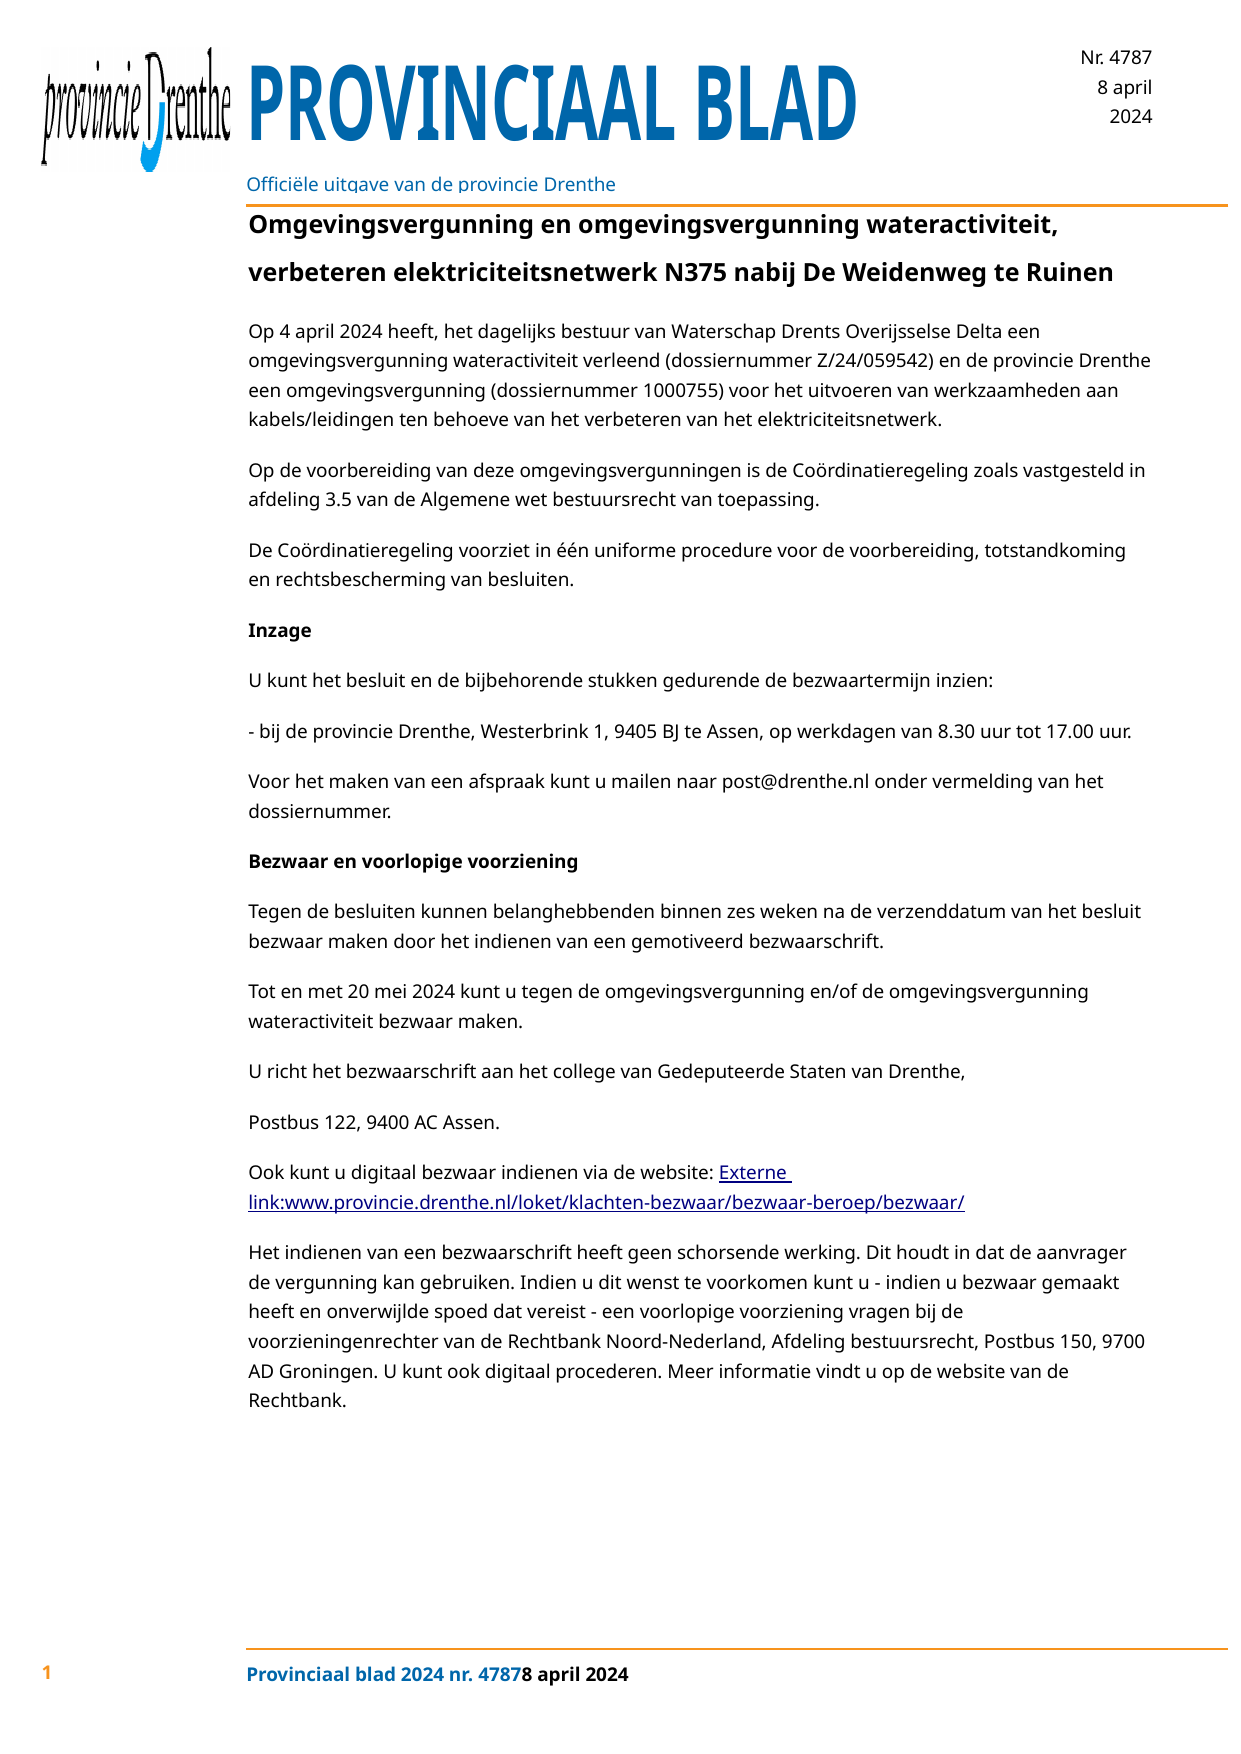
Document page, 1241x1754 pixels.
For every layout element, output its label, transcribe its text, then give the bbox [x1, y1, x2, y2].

text Op 4 april 2024 heeft, het dagelijks bestuur van Waterschap Drents Overijsselse Delta een omgevingsvergunning wateractiviteit verleend (dossiernummer Z/24/059542) en de provincie Drenthe een omgevingsvergunning (dossiernummer 1000755) voor het uitvoeren van werkzaamheden aan kabels/leidingen ten behoeve van het verbeteren van het elektriciteitsnetwerk. [248, 318, 1152, 432]
text Voor het maken van een afspraak kunt u mailen naar post@drenthe.nl onder vermelding van het dossiernummer. [248, 768, 1152, 824]
text De Coördinatieregeling voorziet in één uniforme procedure voor de voorbereiding, totstandkoming en rechtsbescherming van besluiten. [248, 537, 1152, 592]
text Ook kunt u digitaal bezwaar indienen via de website: Externe link:www.provincie.drenthe.nl/loket/klachten-bezwaar/bezwaar-beroep/bezwaar/ [248, 1159, 1152, 1215]
text U richt het bezwaarschrift aan het college van Gedeputeerde Staten van Drenthe, [248, 1059, 1152, 1084]
text - bij de provincie Drenthe, Westerbrink 1, 9405 BJ te Assen, op werkdagen van 8.30 uur tot 17.00 uur. [248, 718, 1152, 744]
text Omgevingsvergunning en omgevingsvergunning wateractiviteit, verbeteren elektriciteitsnetwerk N375 nabij De Weidenweg te Ruinen [248, 207, 1152, 288]
text Tegen de besluiten kunnen belanghebbenden binnen zes weken na de verzenddatum van het besluit bezwaar maken door het indienen van een gemotiveerd bezwaarschrift. [248, 899, 1152, 954]
text U kunt het besluit en de bijbehorende stukken gedurende de bezwaartermijn inzien: [248, 667, 1152, 693]
text Op de voorbereiding van deze omgevingsvergunningen is de Coördinatieregeling zoals vastgesteld in afdeling 3.5 van de Algemene wet bestuursrecht van toepassing. [248, 457, 1152, 512]
picture [41, 47, 231, 172]
text Postbus 122, 9400 AC Assen. [248, 1109, 1152, 1135]
text Tot en met 20 mei 2024 kunt u tegen de omgevingsvergunning en/of de omgevingsvergunning wateractiviteit bezwaar maken. [248, 979, 1152, 1034]
text Inzage [248, 617, 1152, 643]
text Bezwaar en voorlopige voorziening [248, 848, 1152, 874]
text Het indienen van een bezwaarschrift heeft geen schorsende werking. Dit houdt in dat de aanvrager de vergunning kan gebruiken. Indien u dit wenst te voorkomen kunt u - indien u bezwaar gemaakt heeft en onverwijlde spoed dat vereist - een voorlopige voorziening vragen bij de voorzieningenrechter van de Rechtbank Noord-Nederland, Afdeling bestuursrecht, Postbus 150, 9700 AD Groningen. U kunt ook digitaal procederen. Meer informatie vindt u op de website van de Rechtbank. [248, 1239, 1152, 1413]
